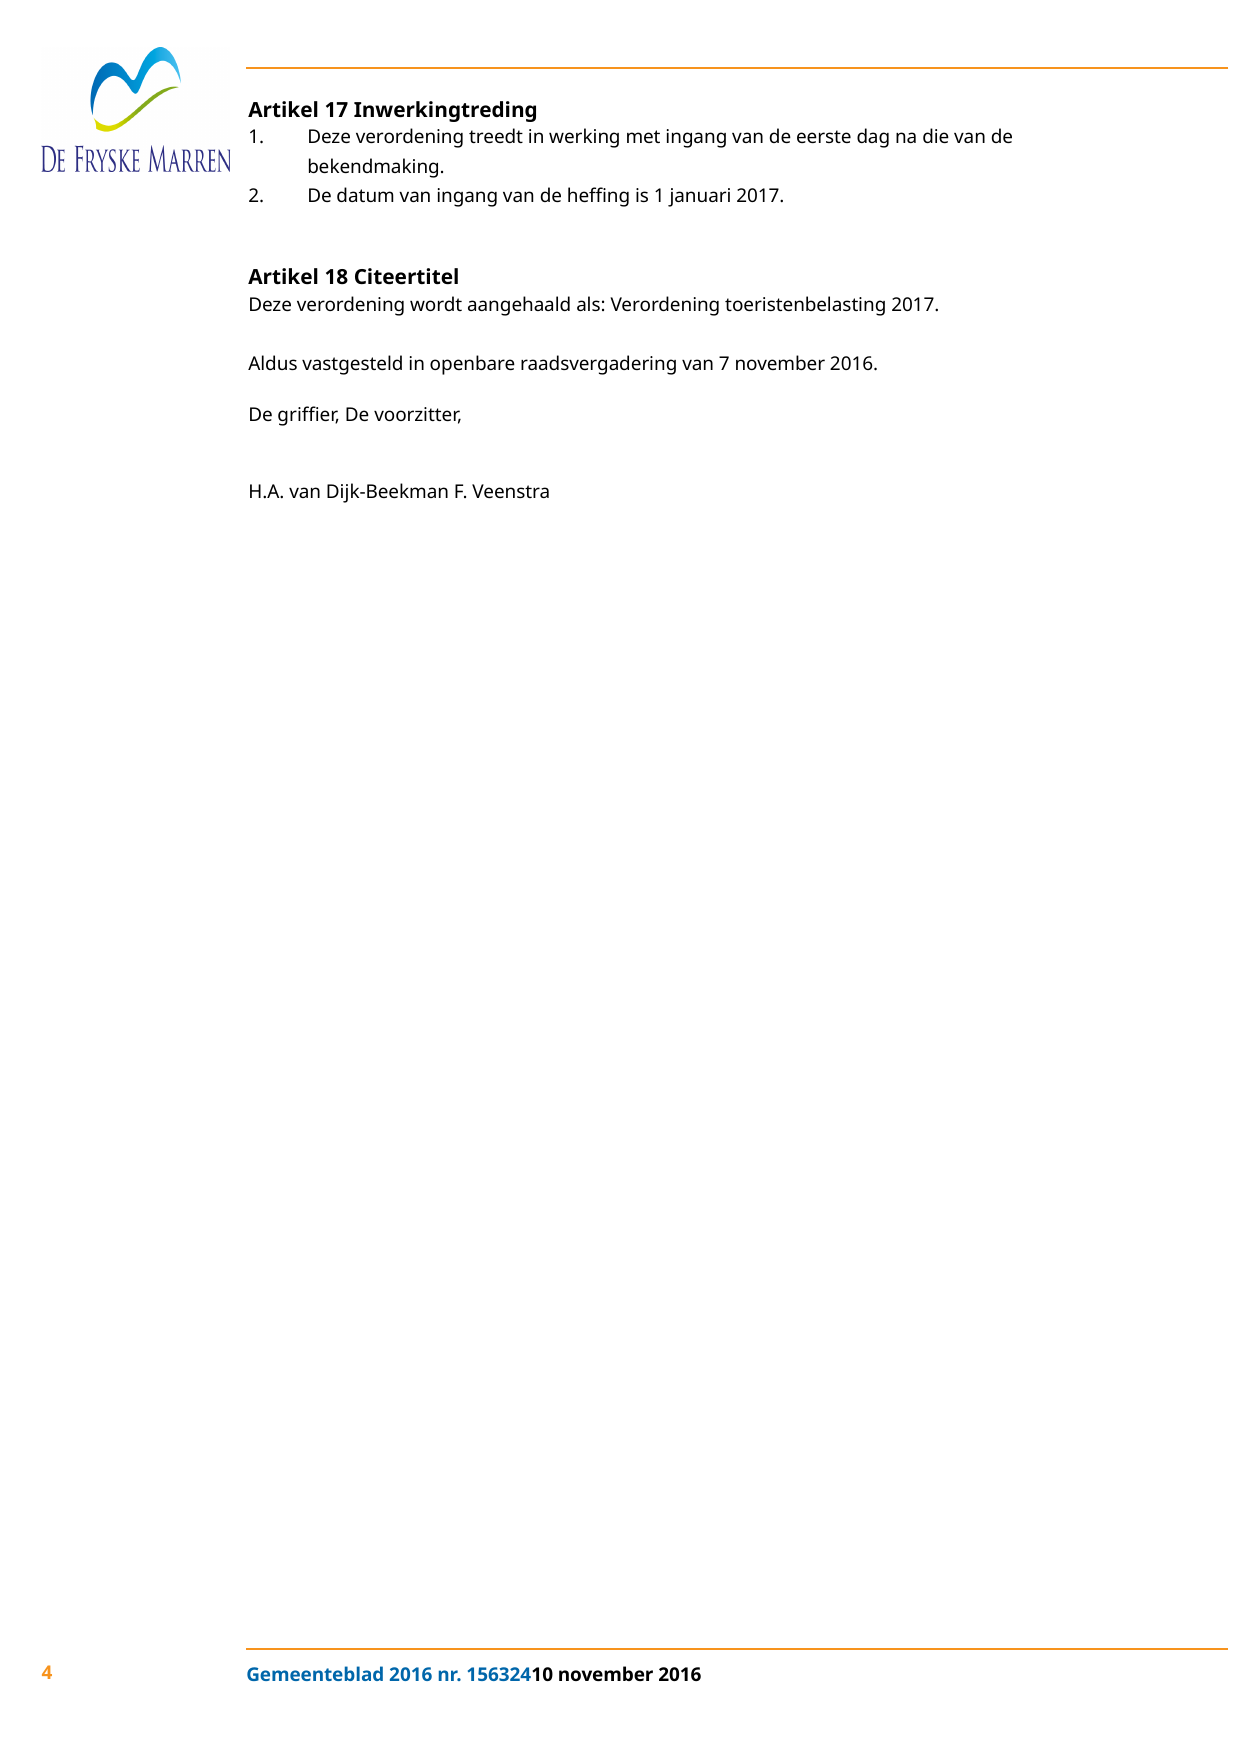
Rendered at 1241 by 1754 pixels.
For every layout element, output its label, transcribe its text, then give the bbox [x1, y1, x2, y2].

picture [41, 47, 231, 172]
text Deze verordening wordt aangehaald als: Verordening toeristenbelasting 2017. [248, 291, 1152, 317]
text De griffier, De voorzitter, [248, 401, 1152, 427]
text Artikel 18 Citeertitel [248, 262, 1152, 291]
text Artikel 17 Inwerkingtreding [248, 95, 1152, 123]
list De datum van ingang van de heffing is 1 januari 2017. [248, 182, 1152, 208]
text H.A. van Dijk-Beekman F. Veenstra [248, 479, 1152, 504]
list Deze verordening treedt in werking met ingang van de eerste dag na die van de bekendmaking. [248, 123, 1152, 178]
text Aldus vastgesteld in openbare raadsvergadering van 7 november 2016. [248, 350, 1152, 376]
